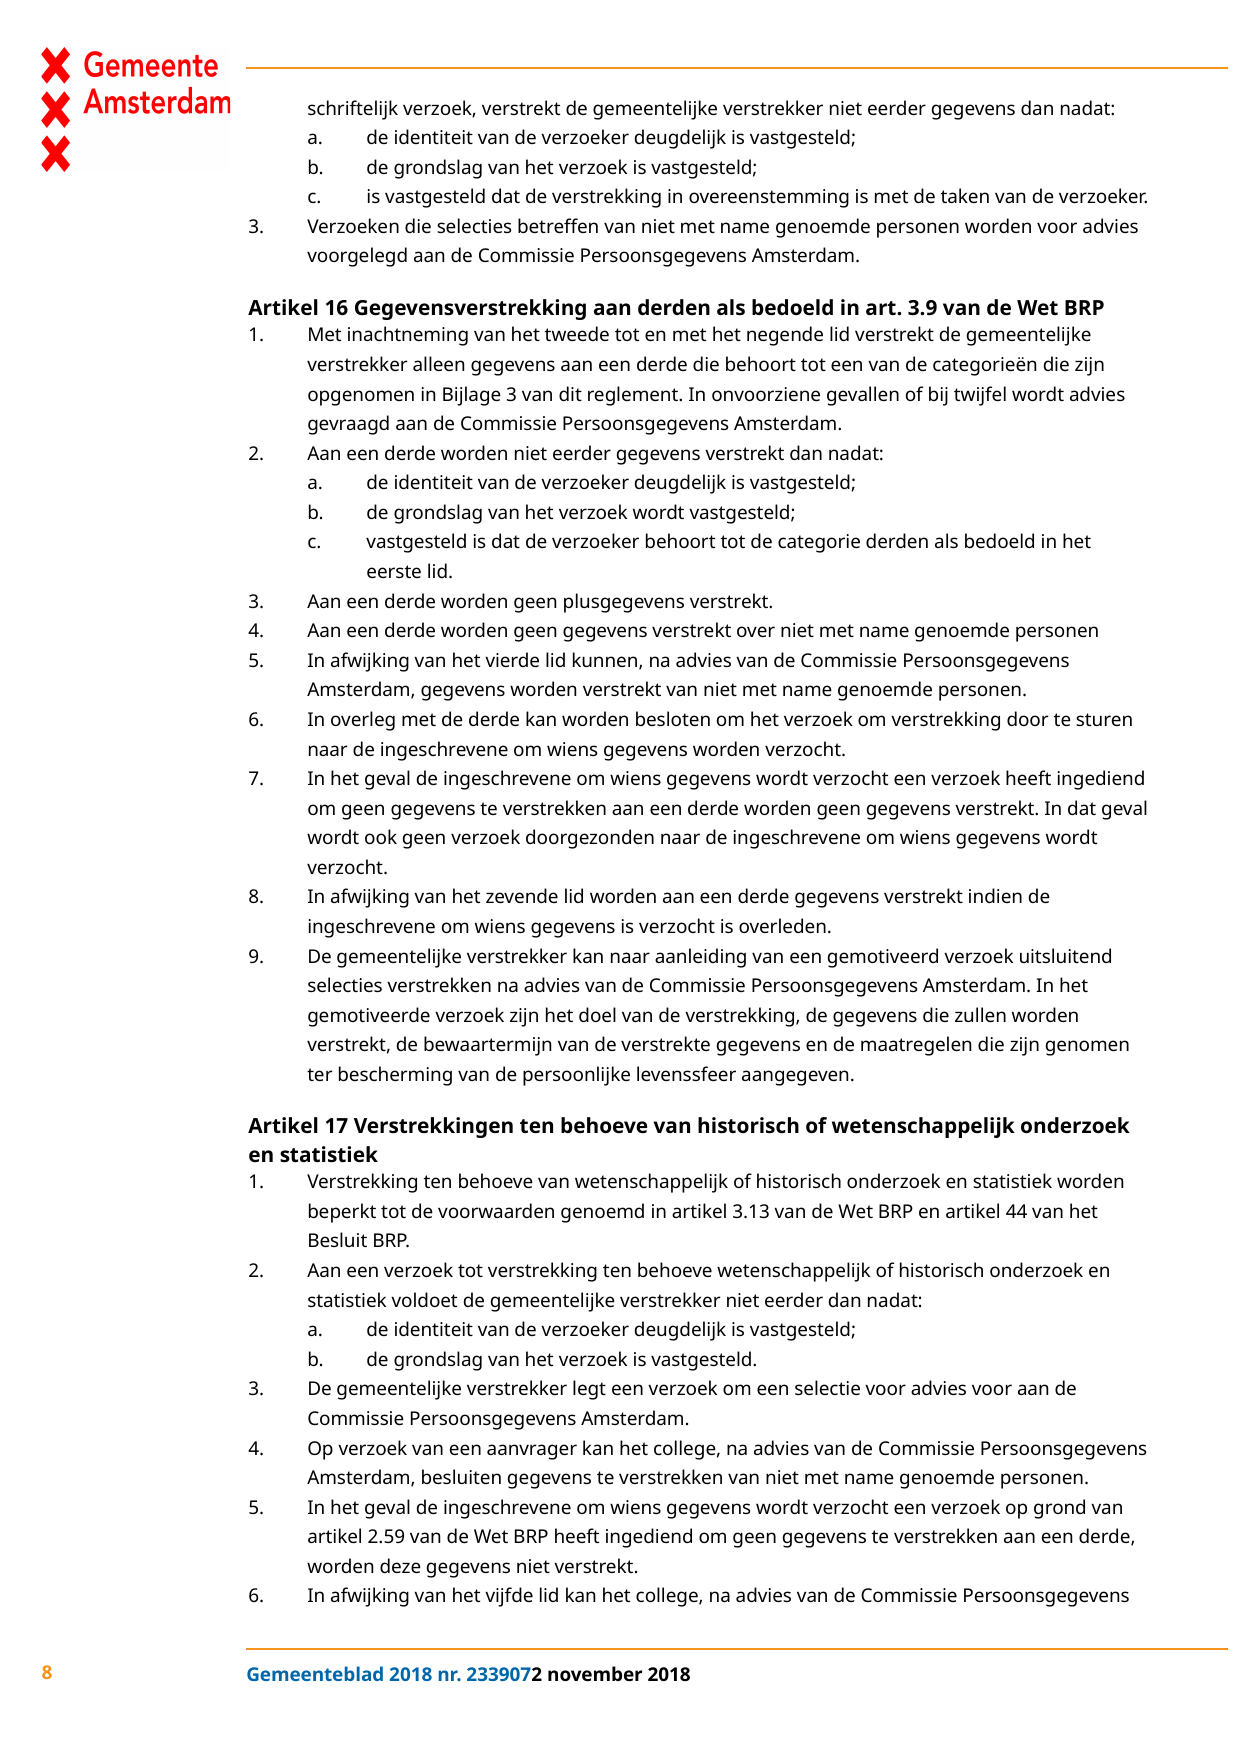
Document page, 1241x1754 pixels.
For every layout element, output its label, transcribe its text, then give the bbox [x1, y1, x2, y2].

list schriftelijk verzoek, verstrekt de gemeentelijke verstrekker niet eerder gegevens dan nadat: [248, 95, 1152, 121]
list In afwijking van het zevende lid worden aan een derde gegevens verstrekt indien de ingeschrevene om wiens gegevens is verzocht is overleden. [248, 884, 1152, 939]
text Artikel 17 Verstrekkingen ten behoeve van historisch of wetenschappelijk onderzoek en statistiek [248, 1112, 1152, 1168]
list Met inachtneming van het tweede tot en met het negende lid verstrekt de gemeentelijke verstrekker alleen gegevens aan een derde die behoort tot een van de categorieën die zijn opgenomen in Bijlage 3 van dit reglement. In onvoorziene gevallen of bij twijfel wordt advies gevraagd aan de Commissie Persoonsgegevens Amsterdam. [248, 322, 1152, 436]
list de identiteit van de verzoeker deugdelijk is vastgesteld; [307, 469, 1152, 495]
list Verzoeken die selecties betreffen van niet met name genoemde personen worden voor advies voorgelegd aan de Commissie Persoonsgegevens Amsterdam. [248, 213, 1152, 268]
list de grondslag van het verzoek wordt vastgesteld; [307, 499, 1152, 525]
list de grondslag van het verzoek is vastgesteld. [307, 1346, 1152, 1372]
list Op verzoek van een aanvrager kan het college, na advies van de Commissie Persoonsgegevens Amsterdam, besluiten gegevens te verstrekken van niet met name genoemde personen. [248, 1435, 1152, 1490]
list Aan een derde worden geen plusgegevens verstrekt. [248, 588, 1152, 613]
list Aan een derde worden niet eerder gegevens verstrekt dan nadat: [248, 440, 1152, 466]
list vastgesteld is dat de verzoeker behoort tot de categorie derden als bedoeld in het eerste lid. [307, 529, 1152, 584]
list is vastgesteld dat de verstrekking in overeenstemming is met de taken van de verzoeker. [307, 183, 1152, 209]
list In afwijking van het vijfde lid kan het college, na advies van de Commissie Persoonsgegevens [248, 1583, 1152, 1608]
list De gemeentelijke verstrekker legt een verzoek om een selectie voor advies voor aan de Commissie Persoonsgegevens Amsterdam. [248, 1376, 1152, 1431]
list In het geval de ingeschrevene om wiens gegevens wordt verzocht een verzoek op grond van artikel 2.59 van de Wet BRP heeft ingediend om geen gegevens te verstrekken aan een derde, worden deze gegevens niet verstrekt. [248, 1494, 1152, 1579]
list Verstrekking ten behoeve van wetenschappelijk of historisch onderzoek en statistiek worden beperkt tot de voorwaarden genoemd in artikel 3.13 van de Wet BRP en artikel 44 van het Besluit BRP. [248, 1168, 1152, 1253]
list In afwijking van het vierde lid kunnen, na advies van de Commissie Persoonsgegevens Amsterdam, gegevens worden verstrekt van niet met name genoemde personen. [248, 647, 1152, 702]
list De gemeentelijke verstrekker kan naar aanleiding van een gemotiveerd verzoek uitsluitend selecties verstrekken na advies van de Commissie Persoonsgegevens Amsterdam. In het gemotiveerde verzoek zijn het doel van de verstrekking, de gegevens die zullen worden verstrekt, de bewaartermijn van de verstrekte gegevens en de maatregelen die zijn genomen ter bescherming van de persoonlijke levenssfeer aangegeven. [248, 943, 1152, 1087]
text Artikel 16 Gegevensverstrekking aan derden als bedoeld in art. 3.9 van de Wet BRP [248, 293, 1152, 322]
list de identiteit van de verzoeker deugdelijk is vastgesteld; [307, 1316, 1152, 1342]
list de identiteit van de verzoeker deugdelijk is vastgesteld; [307, 124, 1152, 150]
list Aan een verzoek tot verstrekking ten behoeve wetenschappelijk of historisch onderzoek en statistiek voldoet de gemeentelijke verstrekker niet eerder dan nadat: [248, 1257, 1152, 1312]
list de grondslag van het verzoek is vastgesteld; [307, 154, 1152, 180]
picture [41, 47, 231, 172]
list Aan een derde worden geen gegevens verstrekt over niet met name genoemde personen [248, 617, 1152, 643]
list In overleg met de derde kan worden besloten om het verzoek om verstrekking door te sturen naar de ingeschrevene om wiens gegevens worden verzocht. [248, 706, 1152, 761]
list In het geval de ingeschrevene om wiens gegevens wordt verzocht een verzoek heeft ingediend om geen gegevens te verstrekken aan een derde worden geen gegevens verstrekt. In dat geval wordt ook geen verzoek doorgezonden naar de ingeschrevene om wiens gegevens wordt verzocht. [248, 765, 1152, 880]
